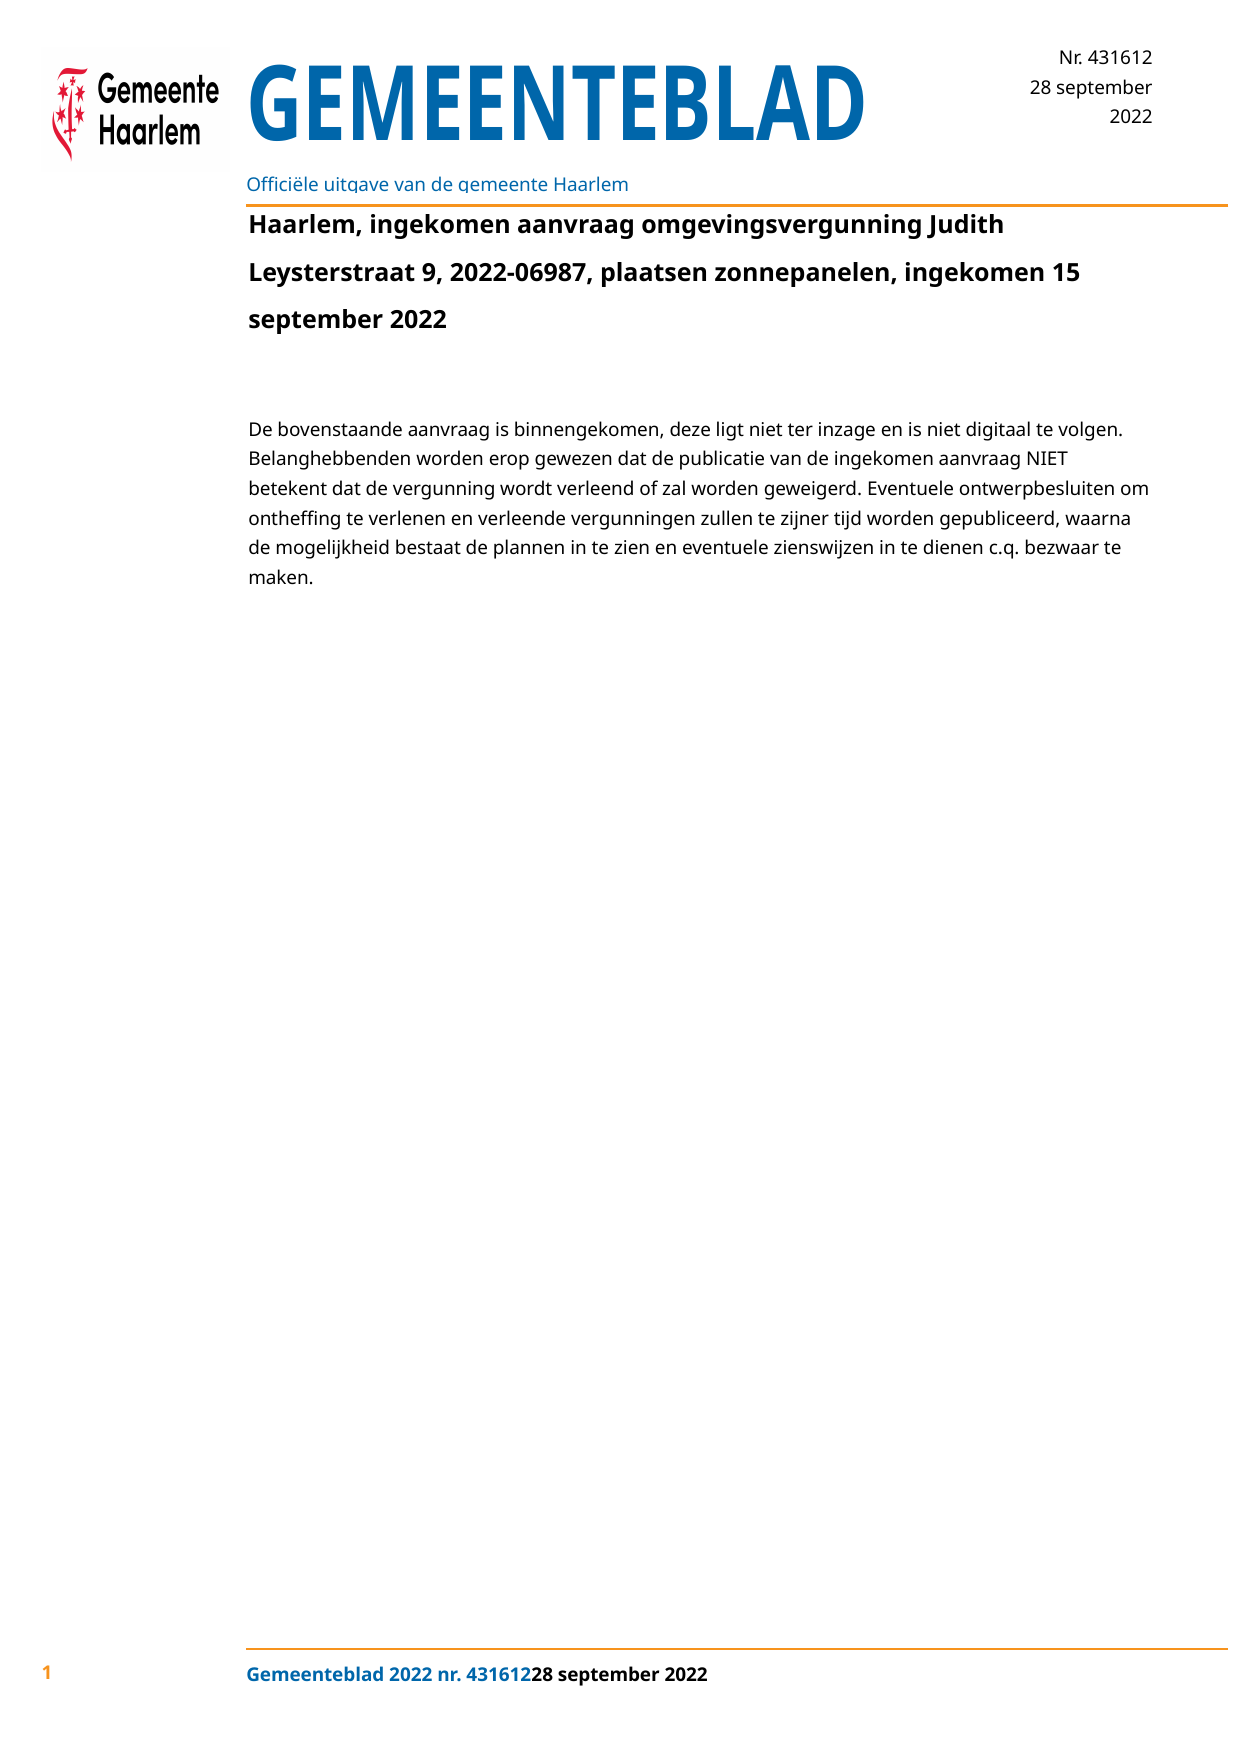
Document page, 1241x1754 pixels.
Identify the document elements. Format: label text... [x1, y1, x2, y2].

text De bovenstaande aanvraag is binnengekomen, deze ligt niet ter inzage en is niet digitaal te volgen. Belanghebbenden worden erop gewezen dat de publicatie van de ingekomen aanvraag NIET betekent dat de vergunning wordt verleend of zal worden geweigerd. Eventuele ontwerpbesluiten om ontheffing te verlenen en verleende vergunningen zullen te zijner tijd worden gepubliceerd, waarna de mogelijkheid bestaat de plannen in te zien en eventuele zienswijzen in te dienen c.q. bezwaar te maken. [248, 416, 1152, 589]
picture [41, 47, 231, 172]
text Haarlem, ingekomen aanvraag omgevingsvergunning Judith Leysterstraat 9, 2022-06987, plaatsen zonnepanelen, ingekomen 15 september 2022 [248, 207, 1152, 336]
